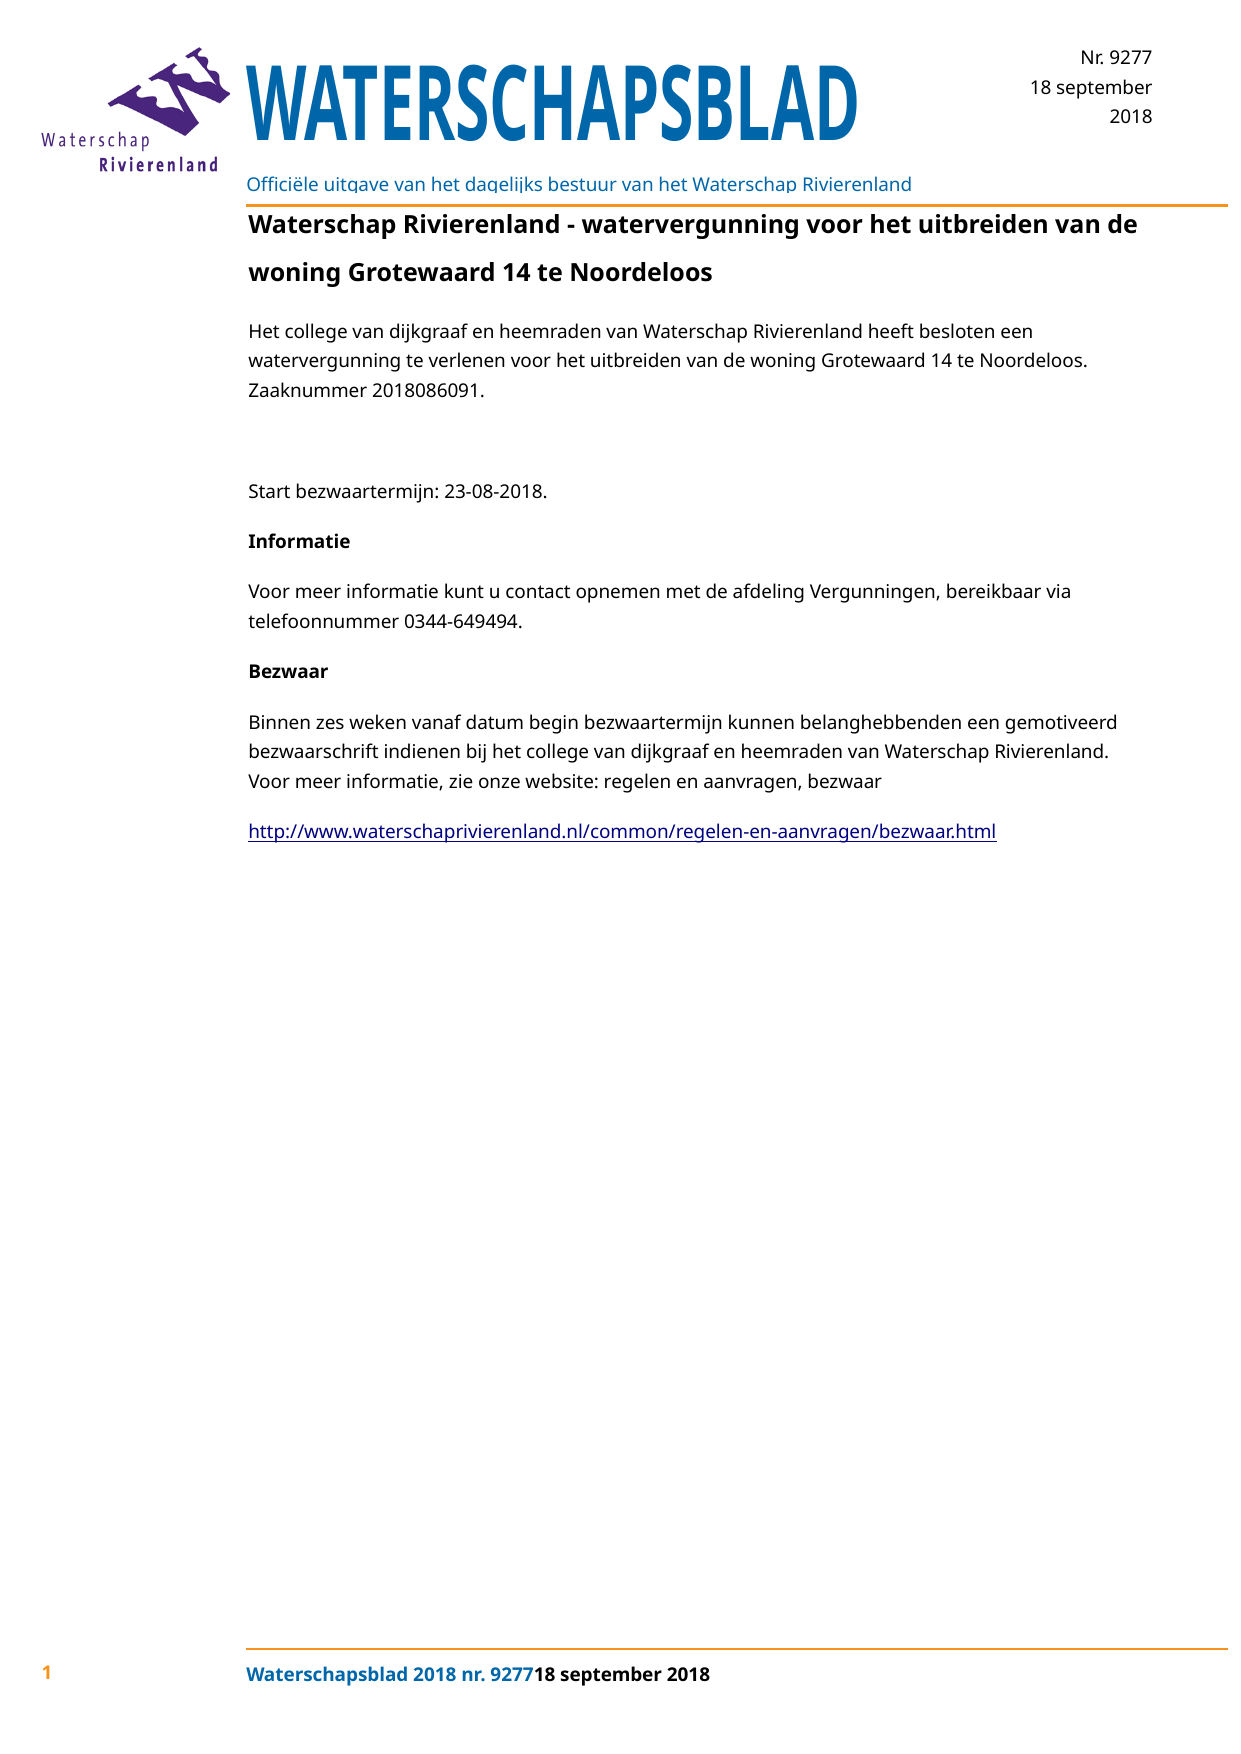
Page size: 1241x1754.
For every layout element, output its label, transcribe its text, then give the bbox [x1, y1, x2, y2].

text Start bezwaartermijn: 23-08-2018. [248, 478, 1152, 504]
text Voor meer informatie kunt u contact opnemen met de afdeling Vergunningen, bereikbaar via telefoonnummer 0344-649494. [248, 579, 1152, 634]
picture [41, 47, 231, 172]
text Informatie [248, 528, 1152, 554]
text Bezwaar [248, 659, 1152, 684]
text Het college van dijkgraaf en heemraden van Waterschap Rivierenland heeft besloten een watervergunning te verlenen voor het uitbreiden van de woning Grotewaard 14 te Noordeloos. Zaaknummer 2018086091. [248, 318, 1152, 403]
text Waterschap Rivierenland - watervergunning voor het uitbreiden van de woning Grotewaard 14 te Noordeloos [248, 207, 1152, 288]
text Binnen zes weken vanaf datum begin bezwaartermijn kunnen belanghebbenden een gemotiveerd bezwaarschrift indienen bij het college van dijkgraaf en heemraden van Waterschap Rivierenland. Voor meer informatie, zie onze website: regelen en aanvragen, bezwaar [248, 709, 1152, 794]
text http://www.waterschaprivierenland.nl/common/regelen-en-aanvragen/bezwaar.html [248, 819, 1152, 844]
